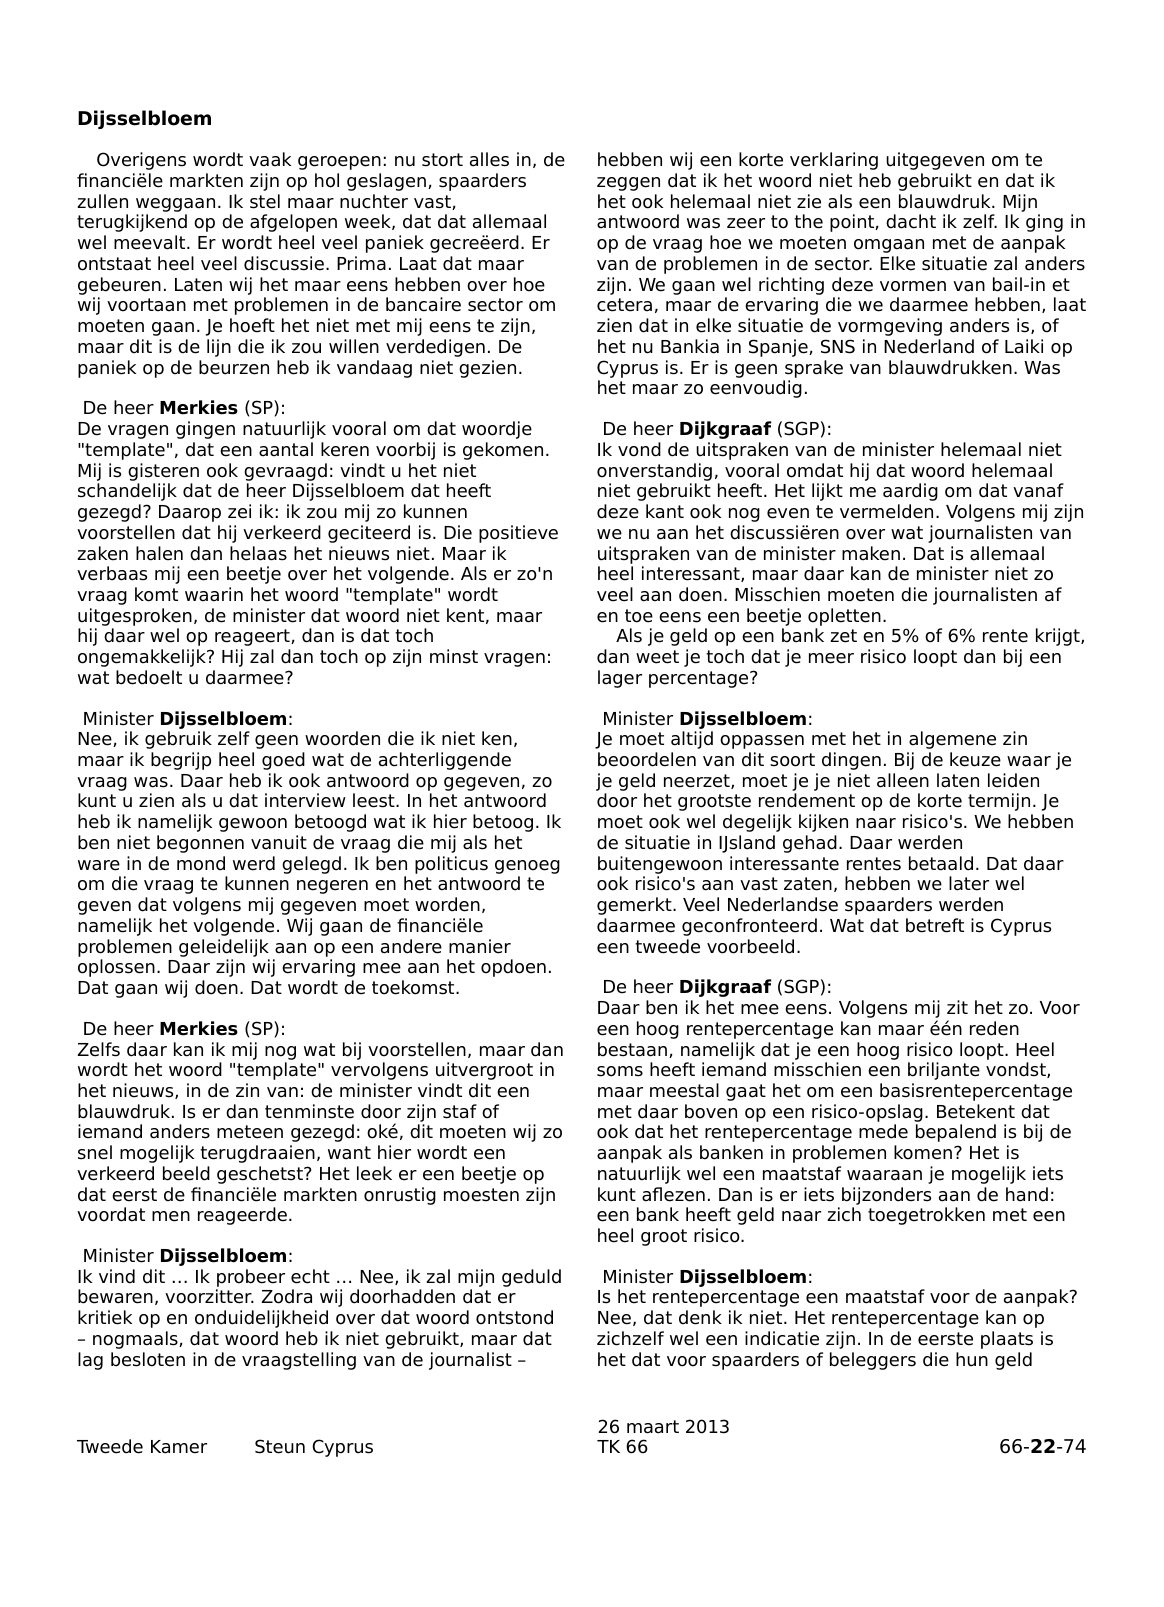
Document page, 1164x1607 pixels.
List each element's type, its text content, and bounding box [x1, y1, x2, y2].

text De heer Dijkgraaf (SGP): [596, 977, 1087, 998]
text De heer Merkies (SP): [77, 1019, 567, 1039]
text Overigens wordt vaak geroepen: nu stort alles in, de financiële markten zijn op hol geslagen, spaarders zullen weggaan. Ik stel maar nuchter vast, terugkijkend op de afgelopen week, dat dat allemaal wel meevalt. Er wordt heel veel paniek gecreëerd. Er ontstaat heel veel discussie. Prima. Laat dat maar gebeuren. Laten wij het maar eens hebben over hoe wij voortaan met problemen in de bancaire sector om moeten gaan. Je hoeft het niet met mij eens te zijn, maar dit is de lijn die ik zou willen verdedigen. De paniek op de beurzen heb ik vandaag niet gezien. [77, 150, 567, 378]
text Minister Dijsselbloem: [77, 708, 567, 729]
text Zelfs daar kan ik mij nog wat bij voorstellen, maar dan wordt het woord "template" vervolgens uitvergroot in het nieuws, in de zin van: de minister vindt dit een blauwdruk. Is er dan tenminste door zijn staf of iemand anders meteen gezegd: oké, dit moeten wij zo snel mogelijk terugdraaien, want hier wordt een verkeerd beeld geschetst? Het leek er een beetje op dat eerst de financiële markten onrustig moesten zijn voordat men reageerde. [77, 1039, 567, 1226]
text De heer Dijkgraaf (SGP): [596, 419, 1087, 440]
text Is het rentepercentage een maatstaf voor de aanpak? Nee, dat denk ik niet. Het rentepercentage kan op zichzelf wel een indicatie zijn. In de eerste plaats is het dat voor spaarders of beleggers die hun geld [596, 1287, 1087, 1370]
text Minister Dijsselbloem: [77, 1246, 567, 1267]
text Als je geld op een bank zet en 5% of 6% rente krijgt, dan weet je toch dat je meer risico loopt dan bij een lager percentage? [596, 626, 1087, 688]
text Je moet altijd oppassen met het in algemene zin beoordelen van dit soort dingen. Bij de keuze waar je je geld neerzet, moet je je niet alleen laten leiden door het grootste rendement op de korte termijn. Je moet ook wel degelijk kijken naar risico's. We hebben de situatie in IJsland gehad. Daar werden buitengewoon interessante rentes betaald. Dat daar ook risico's aan vast zaten, hebben we later wel gemerkt. Veel Nederlandse spaarders werden daarmee geconfronteerd. Wat dat betreft is Cyprus een tweede voorbeeld. [596, 729, 1087, 957]
text Minister Dijsselbloem: [596, 708, 1087, 729]
text Nee, ik gebruik zelf geen woorden die ik niet ken, maar ik begrijp heel goed wat de achterliggende vraag was. Daar heb ik ook antwoord op gegeven, zo kunt u zien als u dat interview leest. In het antwoord heb ik namelijk gewoon betoogd wat ik hier betoog. Ik ben niet begonnen vanuit de vraag die mij als het ware in de mond werd gelegd. Ik ben politicus genoeg om die vraag te kunnen negeren en het antwoord te geven dat volgens mij gegeven moet worden, namelijk het volgende. Wij gaan de financiële problemen geleidelijk aan op een andere manier oplossen. Daar zijn wij ervaring mee aan het opdoen. Dat gaan wij doen. Dat wordt de toekomst. [77, 729, 567, 999]
text De heer Merkies (SP): [77, 398, 567, 419]
text Ik vind dit … Ik probeer echt … Nee, ik zal mijn geduld bewaren, voorzitter. Zodra wij doorhadden dat er kritiek op en onduidelijkheid over dat woord ontstond – nogmaals, dat woord heb ik niet gebruikt, maar dat lag besloten in de vraagstelling van de journalist – [77, 1267, 567, 1370]
text De vragen gingen natuurlijk vooral om dat woordje "template", dat een aantal keren voorbij is gekomen. Mij is gisteren ook gevraagd: vindt u het niet schandelijk dat de heer Dijsselbloem dat heeft gezegd? Daarop zei ik: ik zou mij zo kunnen voorstellen dat hij verkeerd geciteerd is. Die positieve zaken halen dan helaas het nieuws niet. Maar ik verbaas mij een beetje over het volgende. Als er zo'n vraag komt waarin het woord "template" wordt uitgesproken, de minister dat woord niet kent, maar hij daar wel op reageert, dan is dat toch ongemakkelijk? Hij zal dan toch op zijn minst vragen: wat bedoelt u daarmee? [77, 419, 567, 688]
text hebben wij een korte verklaring uitgegeven om te zeggen dat ik het woord niet heb gebruikt en dat ik het ook helemaal niet zie als een blauwdruk. Mijn antwoord was zeer to the point, dacht ik zelf. Ik ging in op de vraag hoe we moeten omgaan met de aanpak van de problemen in de sector. Elke situatie zal anders zijn. We gaan wel richting deze vormen van bail-in et cetera, maar de ervaring die we daarmee hebben, laat zien dat in elke situatie de vormgeving anders is, of het nu Bankia in Spanje, SNS in Nederland of Laiki op Cyprus is. Er is geen sprake van blauwdrukken. Was het maar zo eenvoudig. [596, 150, 1087, 399]
text Ik vond de uitspraken van de minister helemaal niet onverstandig, vooral omdat hij dat woord helemaal niet gebruikt heeft. Het lijkt me aardig om dat vanaf deze kant ook nog even te vermelden. Volgens mij zijn we nu aan het discussiëren over wat journalisten van uitspraken van de minister maken. Dat is allemaal heel interessant, maar daar kan de minister niet zo veel aan doen. Misschien moeten die journalisten af en toe eens een beetje opletten. [596, 440, 1087, 626]
text Daar ben ik het mee eens. Volgens mij zit het zo. Voor een hoog rentepercentage kan maar één reden bestaan, namelijk dat je een hoog risico loopt. Heel soms heeft iemand misschien een briljante vondst, maar meestal gaat het om een basisrentepercentage met daar boven op een risico-opslag. Betekent dat ook dat het rentepercentage mede bepalend is bij de aanpak als banken in problemen komen? Het is natuurlijk wel een maatstaf waaraan je mogelijk iets kunt aflezen. Dan is er iets bijzonders aan de hand: een bank heeft geld naar zich toegetrokken met een heel groot risico. [596, 998, 1087, 1247]
text Minister Dijsselbloem: [596, 1267, 1087, 1287]
